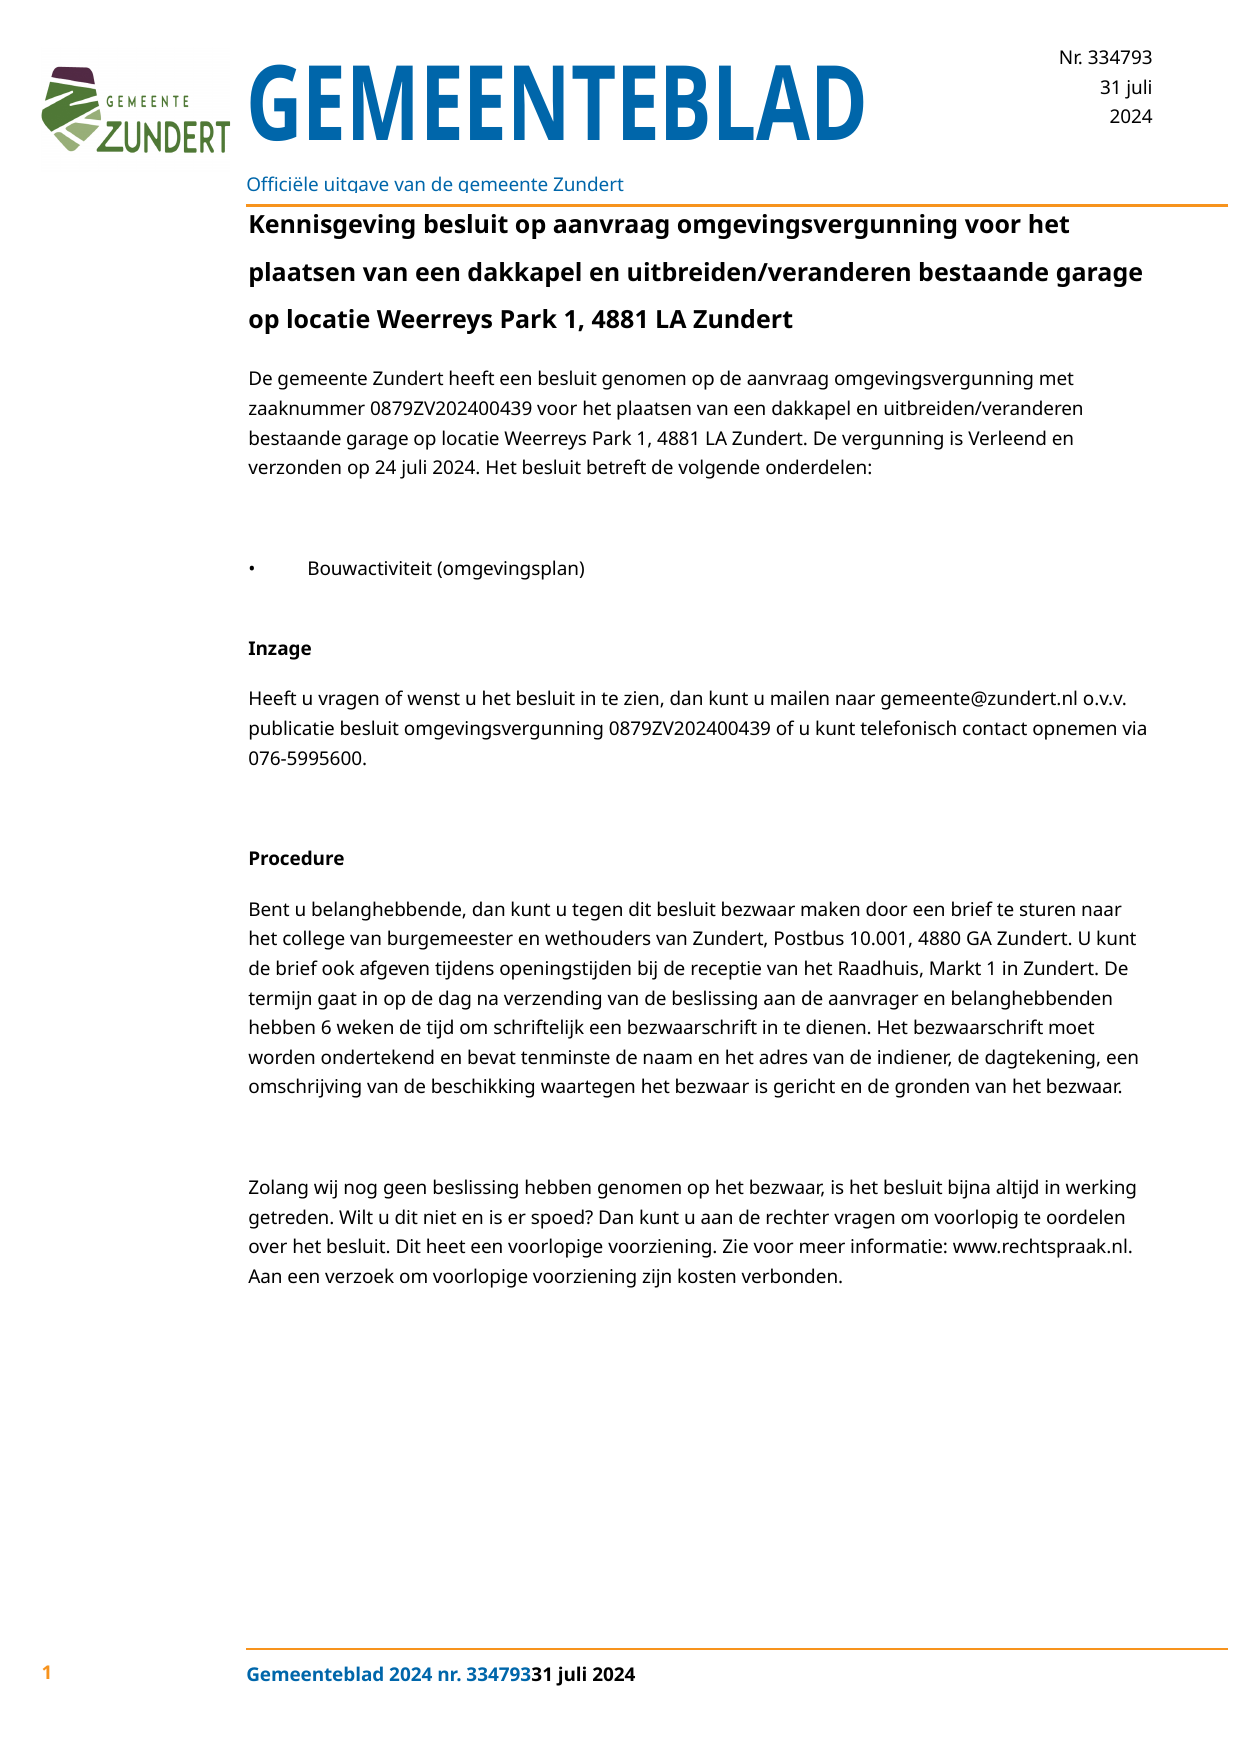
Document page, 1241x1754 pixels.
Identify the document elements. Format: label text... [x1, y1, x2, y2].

text Kennisgeving besluit op aanvraag omgevingsvergunning voor het plaatsen van een dakkapel en uitbreiden/veranderen bestaande garage op locatie Weerreys Park 1, 4881 LA Zundert [248, 207, 1152, 336]
text Zolang wij nog geen beslissing hebben genomen op het bezwaar, is het besluit bijna altijd in werking getreden. Wilt u dit niet en is er spoed? Dan kunt u aan de rechter vragen om voorlopig te oordelen over het besluit. Dit heet een voorlopige voorziening. Zie voor meer informatie: www.rechtspraak.nl. Aan een verzoek om voorlopige voorziening zijn kosten verbonden. [248, 1174, 1152, 1289]
text Procedure [248, 846, 1152, 871]
text Inzage [248, 635, 1152, 661]
text De gemeente Zundert heeft een besluit genomen op de aanvraag omgevingsvergunning met zaaknummer 0879ZV202400439 voor het plaatsen van een dakkapel en uitbreiden/veranderen bestaande garage op locatie Weerreys Park 1, 4881 LA Zundert. De vergunning is Verleend en verzonden op 24 juli 2024. Het besluit betreft de volgende onderdelen: [248, 366, 1152, 480]
text Heeft u vragen of wenst u het besluit in te zien, dan kunt u mailen naar gemeente@zundert.nl o.v.v. publicatie besluit omgevingsvergunning 0879ZV202400439 of u kunt telefonisch contact opnemen via 076-5995600. [248, 686, 1152, 770]
list Bouwactiviteit (omgevingsplan) [248, 555, 1152, 581]
picture [41, 47, 231, 172]
text Bent u belanghebbende, dan kunt u tegen dit besluit bezwaar maken door een brief te sturen naar het college van burgemeester en wethouders van Zundert, Postbus 10.001, 4880 GA Zundert. U kunt de brief ook afgeven tijdens openingstijden bij de receptie van het Raadhuis, Markt 1 in Zundert. De termijn gaat in op de dag na verzending van de beslissing aan de aanvrager en belanghebbenden hebben 6 weken de tijd om schriftelijk een bezwaarschrift in te dienen. Het bezwaarschrift moet worden ondertekend en bevat tenminste de naam en het adres van de indiener, de dagtekening, een omschrijving van de beschikking waartegen het bezwaar is gericht en de gronden van het bezwaar. [248, 896, 1152, 1099]
